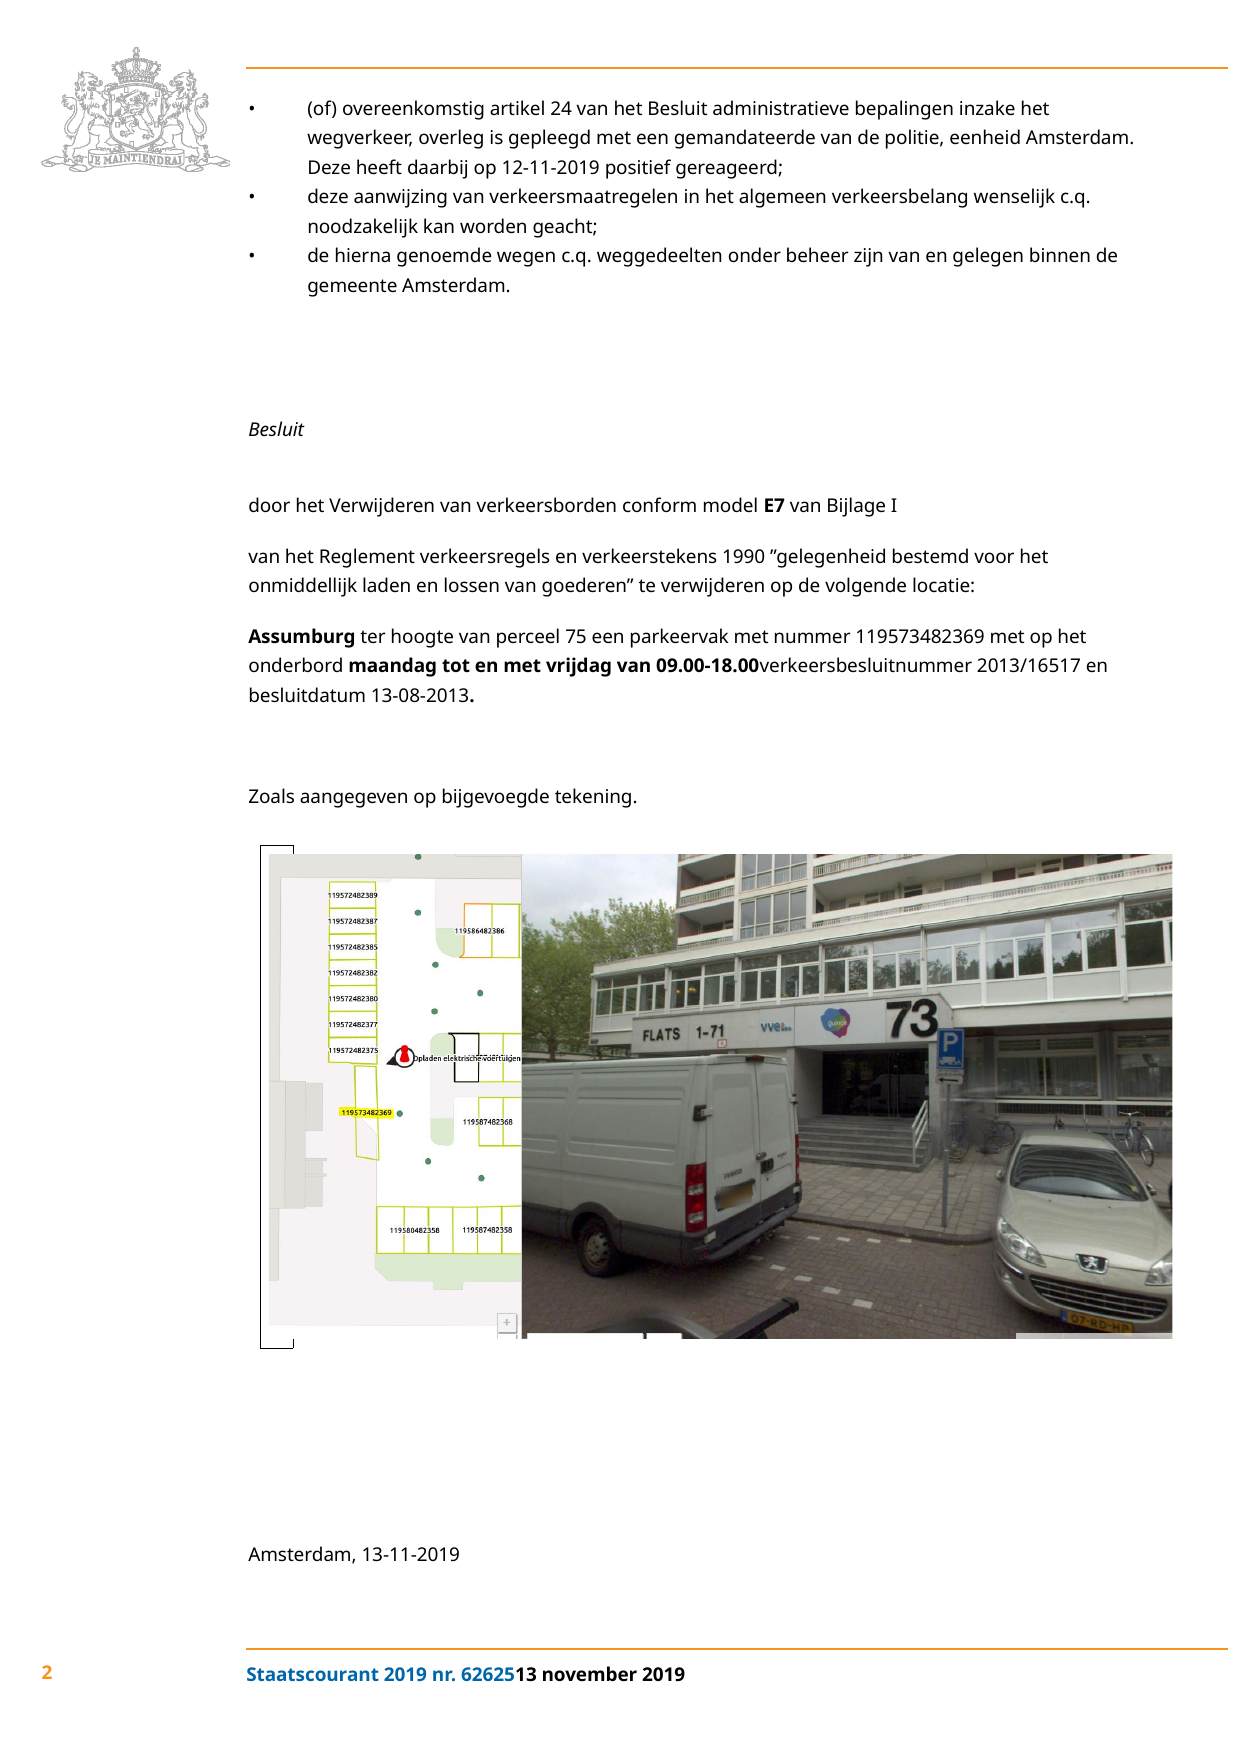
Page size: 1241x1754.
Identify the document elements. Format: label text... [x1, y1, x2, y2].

text door het Verwijderen van verkeersborden conform model E7 van Bijlage I [248, 492, 1152, 518]
text van het Reglement verkeersregels en verkeerstekens 1990 ”gelegenheid bestemd voor het onmiddellijk laden en lossen van goederen” te verwijderen op de volgende locatie: [248, 543, 1152, 598]
text Assumburg ter hoogte van perceel 75 een parkeervak met nummer 119573482369 met op het onderbord maandag tot en met vrijdag van 09.00-18.00verkeersbesluitnummer 2013/16517 en besluitdatum 13-08-2013. [248, 623, 1152, 708]
text Zoals aangegeven op bijgevoegde tekening. [248, 783, 1152, 808]
picture [268, 854, 1173, 1339]
text Besluit [248, 416, 1152, 442]
picture [41, 47, 231, 172]
text Amsterdam, 13-11-2019 [248, 1541, 1152, 1567]
list (of) overeenkomstig artikel 24 van het Besluit administratieve bepalingen inzake het wegverkeer, overleg is gepleegd met een gemandateerde van de politie, eenheid Amsterdam. Deze heeft daarbij op 12-11-2019 positief gereageerd; [248, 95, 1152, 180]
list deze aanwijzing van verkeersmaatregelen in het algemeen verkeersbelang wenselijk c.q. noodzakelijk kan worden geacht; [248, 183, 1152, 239]
list de hierna genoemde wegen c.q. weggedeelten onder beheer zijn van en gelegen binnen de gemeente Amsterdam. [248, 243, 1152, 298]
